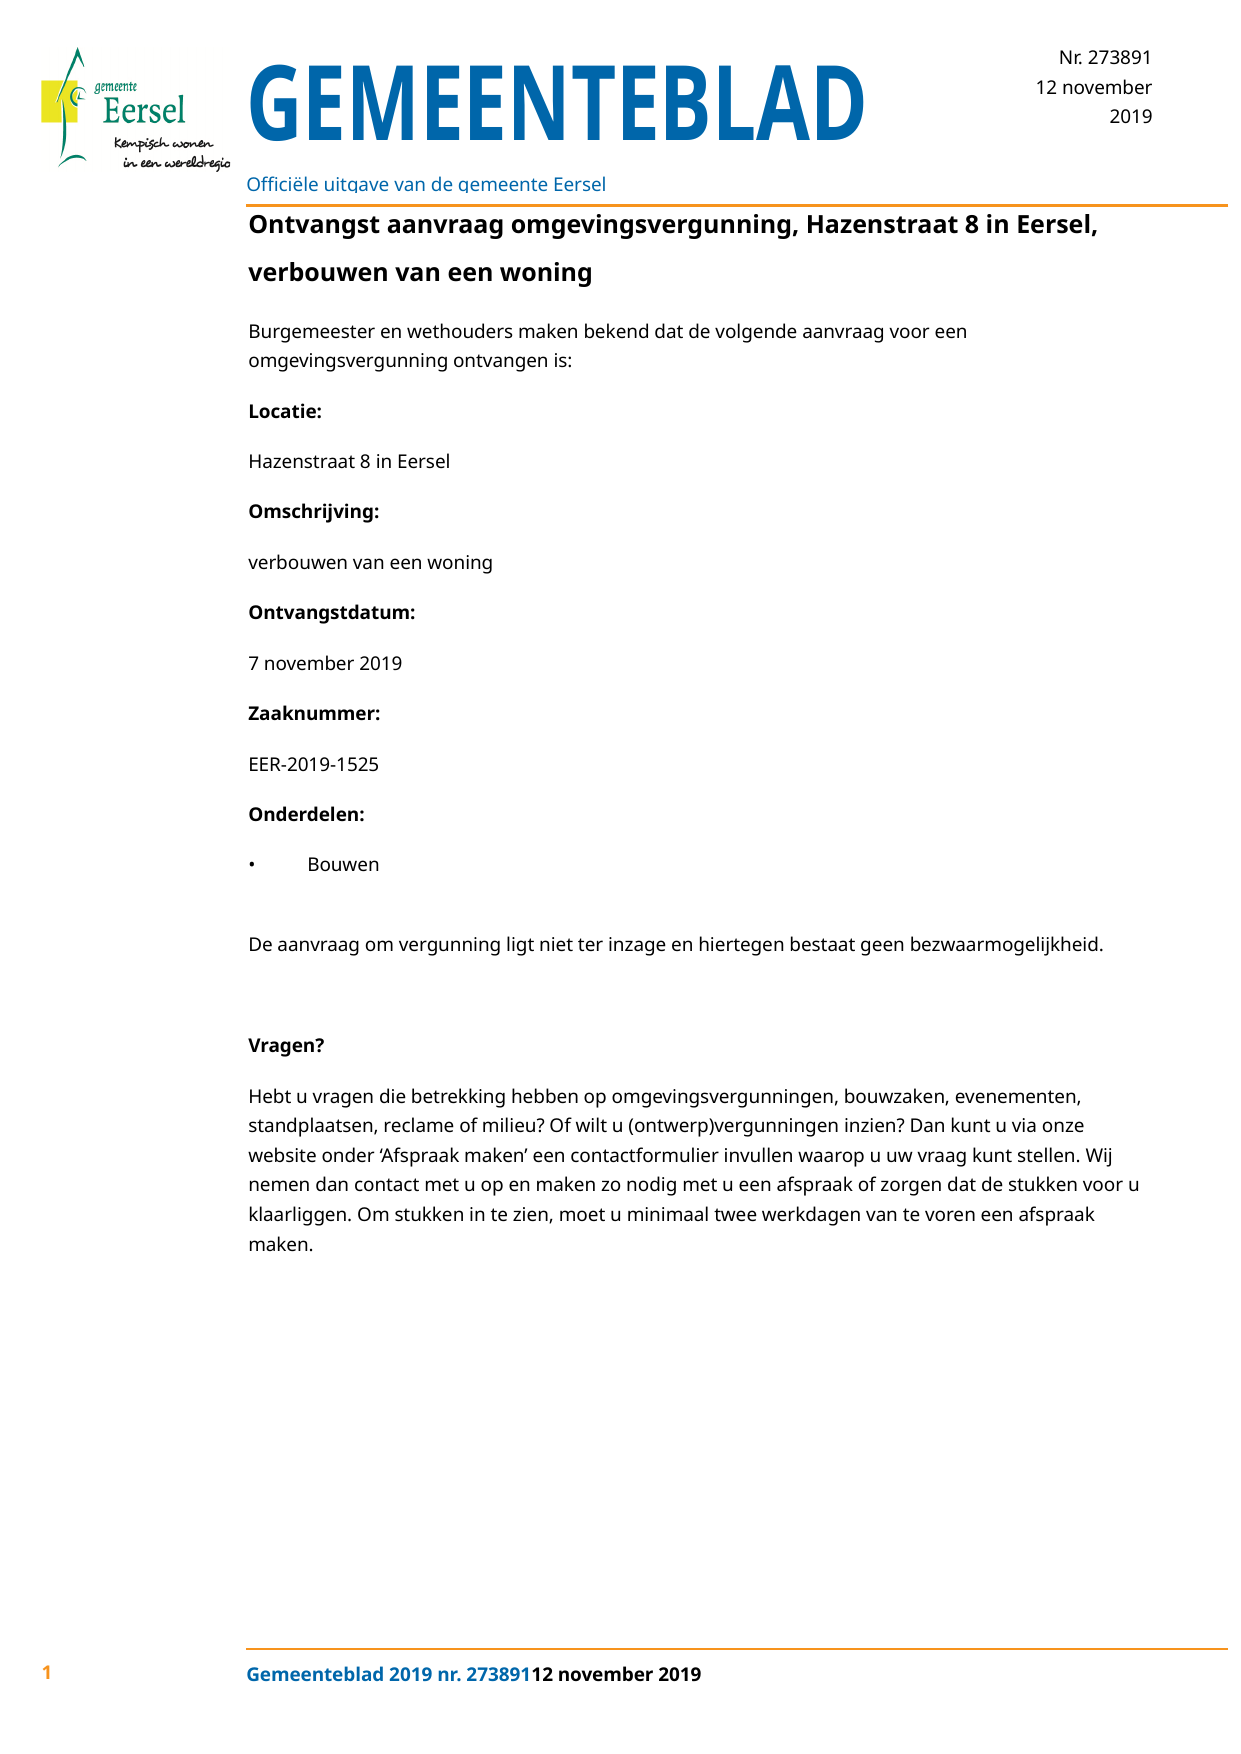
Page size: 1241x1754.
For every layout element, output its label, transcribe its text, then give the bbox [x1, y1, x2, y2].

text Hazenstraat 8 in Eersel [248, 448, 1152, 474]
text Vragen? [248, 1032, 1152, 1058]
text Locatie: [248, 398, 1152, 424]
text Hebt u vragen die betrekking hebben op omgevingsvergunningen, bouwzaken, evenementen, standplaatsen, reclame of milieu? Of wilt u (ontwerp)vergunningen inzien? Dan kunt u via onze website onder ‘Afspraak maken’ een contactformulier invullen waarop u uw vraag kunt stellen. Wij nemen dan contact met u op en maken zo nodig met u een afspraak of zorgen dat de stukken voor u klaarliggen. Om stukken in te zien, moet u minimaal twee werkdagen van te voren een afspraak maken. [248, 1083, 1152, 1257]
text Zaaknummer: [248, 700, 1152, 726]
list Bouwen [248, 852, 1152, 877]
text 7 november 2019 [248, 650, 1152, 676]
text Ontvangstdatum: [248, 599, 1152, 625]
text EER-2019-1525 [248, 751, 1152, 777]
text verbouwen van een woning [248, 549, 1152, 575]
text Ontvangst aanvraag omgevingsvergunning, Hazenstraat 8 in Eersel, verbouwen van een woning [248, 207, 1152, 288]
text Onderdelen: [248, 801, 1152, 827]
text Omschrijving: [248, 499, 1152, 524]
text Burgemeester en wethouders maken bekend dat de volgende aanvraag voor een omgevingsvergunning ontvangen is: [248, 318, 1152, 373]
picture [41, 47, 231, 172]
text De aanvraag om vergunning ligt niet ter inzage en hiertegen bestaat geen bezwaarmogelijkheid. [248, 932, 1152, 957]
